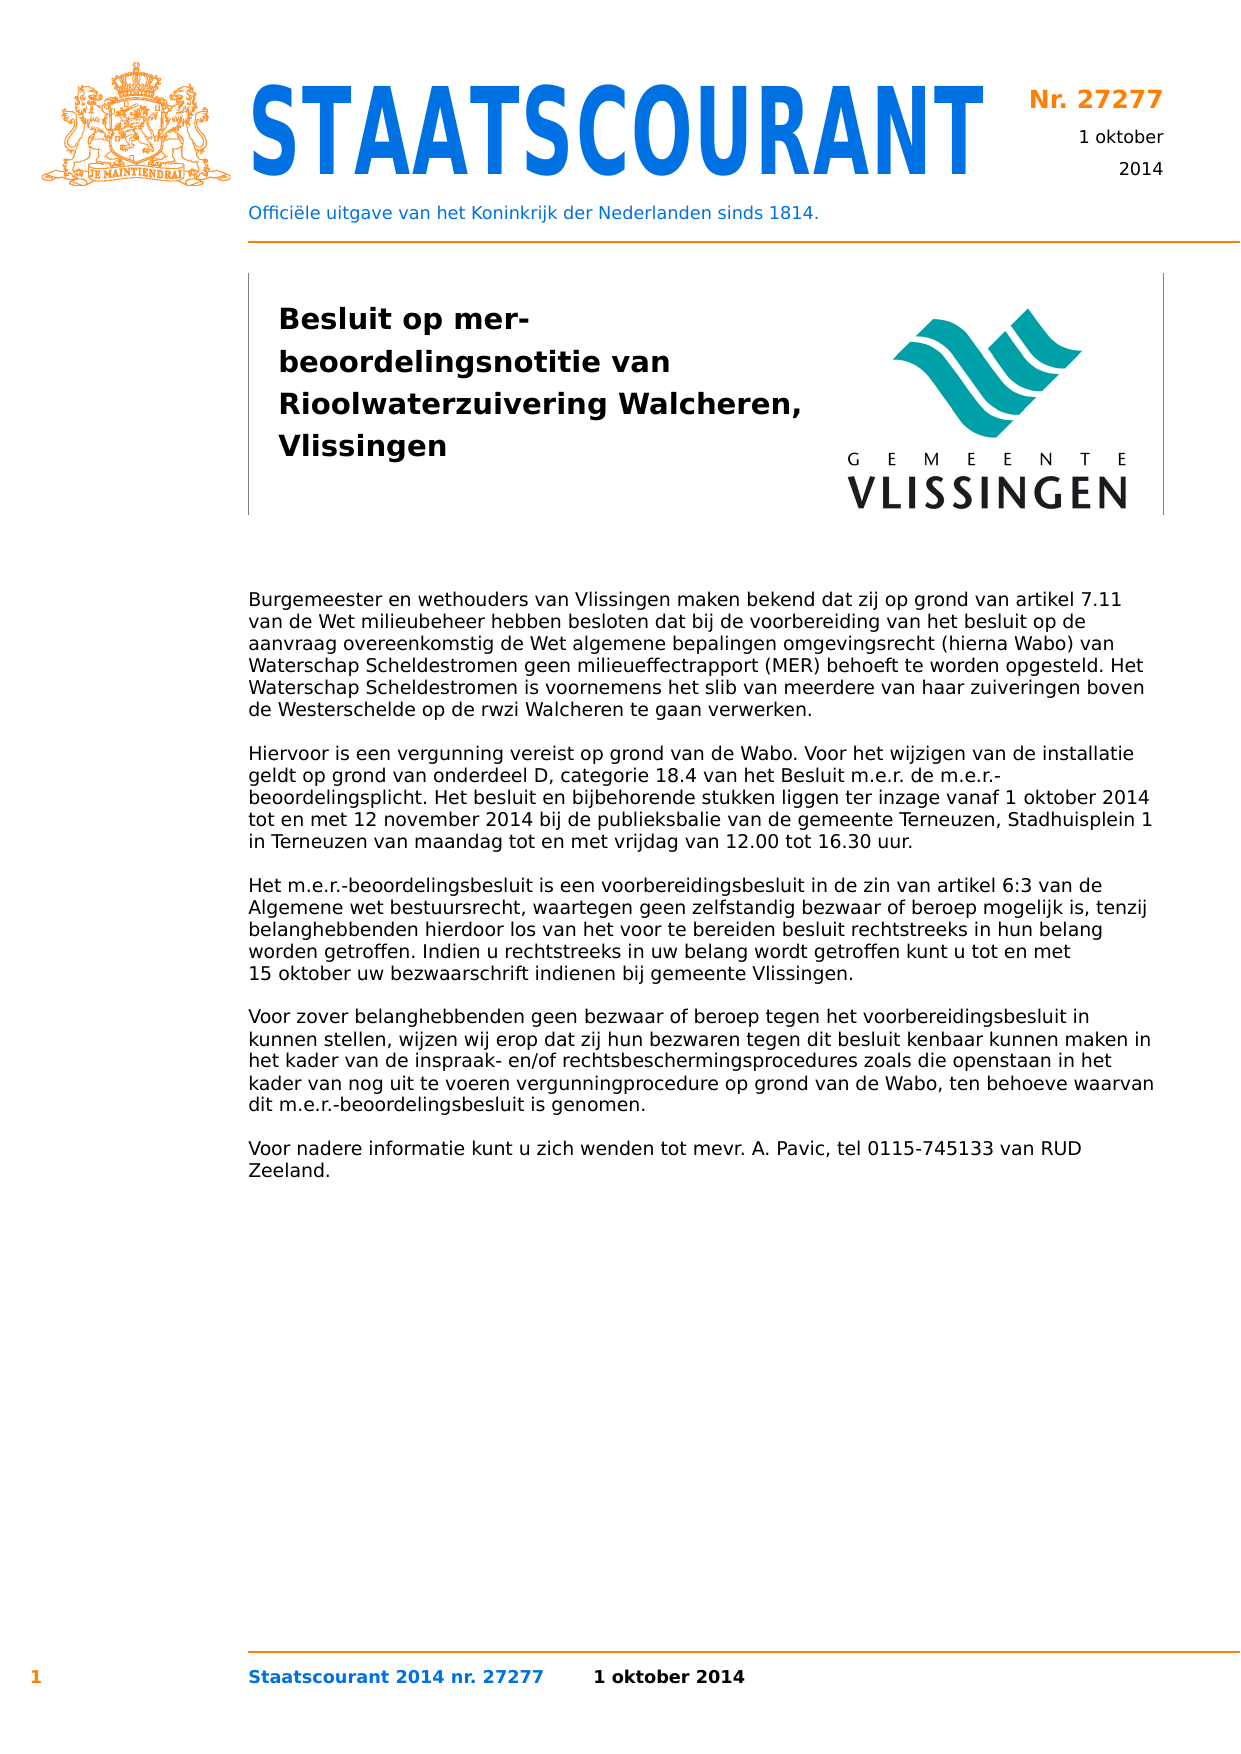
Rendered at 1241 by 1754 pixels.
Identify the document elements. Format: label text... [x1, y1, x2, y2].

subtitle Besluit op mer-beoordelingsnotitie van Rioolwaterzuivering Walcheren, Vlissingen [249, 273, 1163, 515]
text Voor zover belanghebbenden geen bezwaar of beroep tegen het voorbereidingsbesluit in kunnen stellen, wijzen wij erop dat zij hun bezwaren tegen dit besluit kenbaar kunnen maken in het kader van de inspraak- en/of rechtsbeschermingsprocedures zoals die openstaan in het kader van nog uit te voeren vergunningprocedure op grond van de Wabo, ten behoeve waarvan dit m.e.r.-beoordelingsbesluit is genomen. [248, 1006, 1163, 1116]
text Voor nadere informatie kunt u zich wenden tot mevr. A. Pavic, tel 0115-745133 van RUD Zeeland. [248, 1138, 1163, 1182]
picture [41, 62, 231, 186]
text Hiervoor is een vergunning vereist op grond van de Wabo. Voor het wijzigen van de installatie geldt op grond van onderdeel D, categorie 18.4 van het Besluit m.e.r. de m.e.r.-beoordelingsplicht. Het besluit en bijbehorende stukken liggen ter inzage vanaf 1 oktober 2014 tot en met 12 november 2014 bij de publieksbalie van de gemeente Terneuzen, Stadhuisplein 1 in Terneuzen van maandag tot en met vrijdag van 12.00 tot 16.30 uur. [248, 743, 1163, 853]
table_header Nr. 27277 [998, 62, 1240, 121]
table_header STAATSCOURANT [248, 62, 998, 203]
picture [838, 302, 1134, 516]
table_header [25, 62, 248, 241]
text Burgemeester en wethouders van Vlissingen maken bekend dat zij op grond van artikel 7.11 van de Wet milieubeheer hebben besloten dat bij de voorbereiding van het besluit op de aanvraag overeenkomstig de Wet algemene bepalingen omgevingsrecht (hierna Wabo) van Waterschap Scheldestromen geen milieueffectrapport (MER) behoeft te worden opgesteld. Het Waterschap Scheldestromen is voornemens het slib van meerdere van haar zuiveringen boven de Westerschelde op de rwzi Walcheren te gaan verwerken. [248, 589, 1163, 721]
table_cell 1 oktober [998, 121, 1240, 153]
table_cell Officiële uitgave van het Koninkrijk der Nederlanden sinds 1814. [248, 203, 1240, 241]
table_cell 2014 [998, 153, 1240, 203]
text Het m.e.r.-beoordelingsbesluit is een voorbereidingsbesluit in de zin van artikel 6:3 van de Algemene wet bestuursrecht, waartegen geen zelfstandig bezwaar of beroep mogelijk is, tenzij belanghebbenden hierdoor los van het voor te bereiden besluit rechtstreeks in hun belang worden getroffen. Indien u rechtstreeks in uw belang wordt getroffen kunt u tot en met 15 oktober uw bezwaarschrift indienen bij gemeente Vlissingen. [248, 875, 1163, 984]
